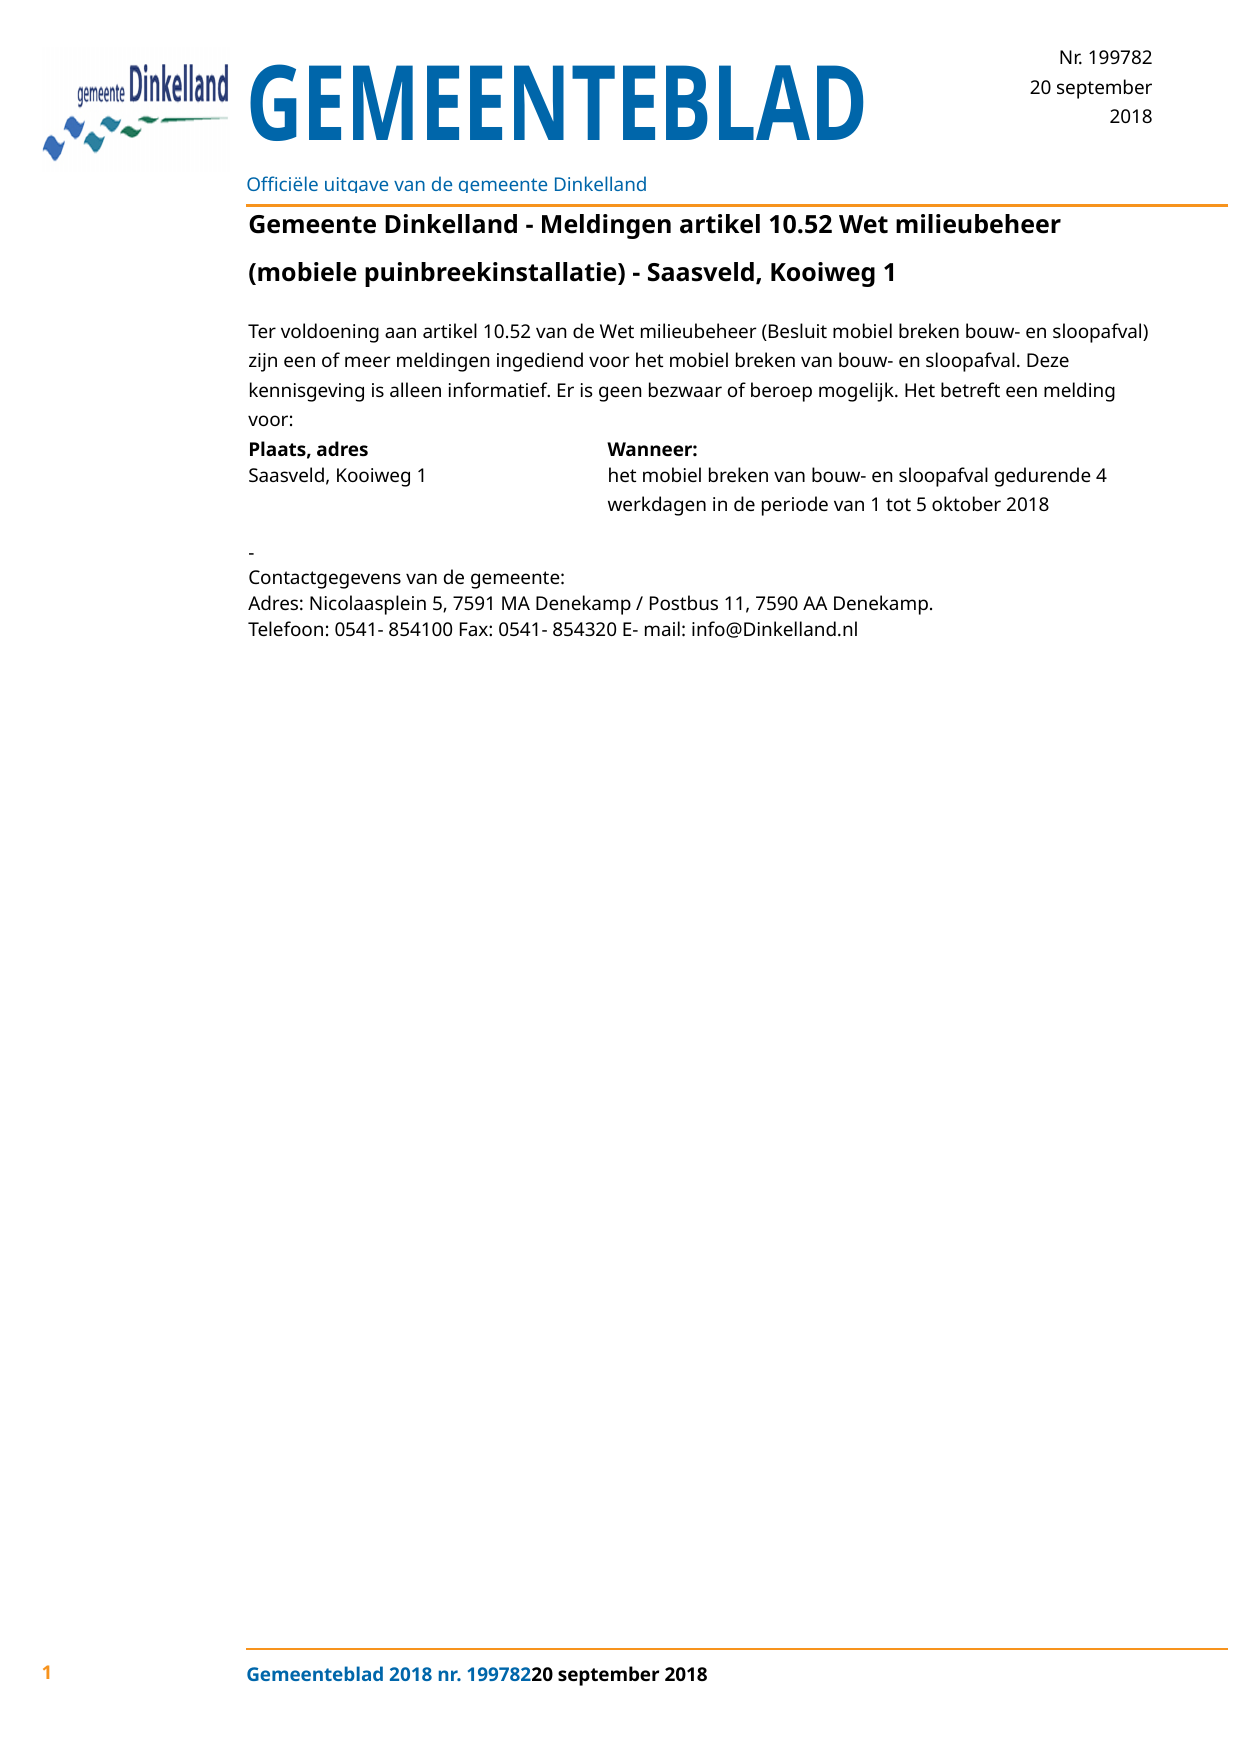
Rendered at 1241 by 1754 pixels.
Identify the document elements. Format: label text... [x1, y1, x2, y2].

text Telefoon: 0541- 854100 Fax: 0541- 854320 E- mail: info@Dinkelland.nl [248, 616, 1152, 642]
text Ter voldoening aan artikel 10.52 van de Wet milieubeheer (Besluit mobiel breken bouw- en sloopafval) zijn een of meer meldingen ingediend voor het mobiel breken van bouw- en sloopafval. Deze kennisgeving is alleen informatief. Er is geen bezwaar of beroep mogelijk. Het betreft een melding voor: [248, 318, 1152, 432]
text Contactgegevens van de gemeente: [248, 564, 1152, 590]
text Gemeente Dinkelland - Meldingen artikel 10.52 Wet milieubeheer (mobiele puinbreekinstallatie) - Saasveld, Kooiweg 1 [248, 207, 1152, 288]
table_cell het mobiel breken van bouw- en sloopafval gedurende 4 werkdagen in de periode van 1 tot 5 oktober 2018 [608, 462, 1152, 517]
text Adres: Nicolaasplein 5, 7591 MA Denekamp / Postbus 11, 7590 AA Denekamp. [248, 590, 1152, 616]
text - [248, 539, 1152, 564]
table_cell Saasveld, Kooiweg 1 [248, 462, 607, 517]
table_header Plaats, adres [248, 436, 607, 462]
table_header Wanneer: [608, 436, 1152, 462]
picture [41, 47, 231, 172]
